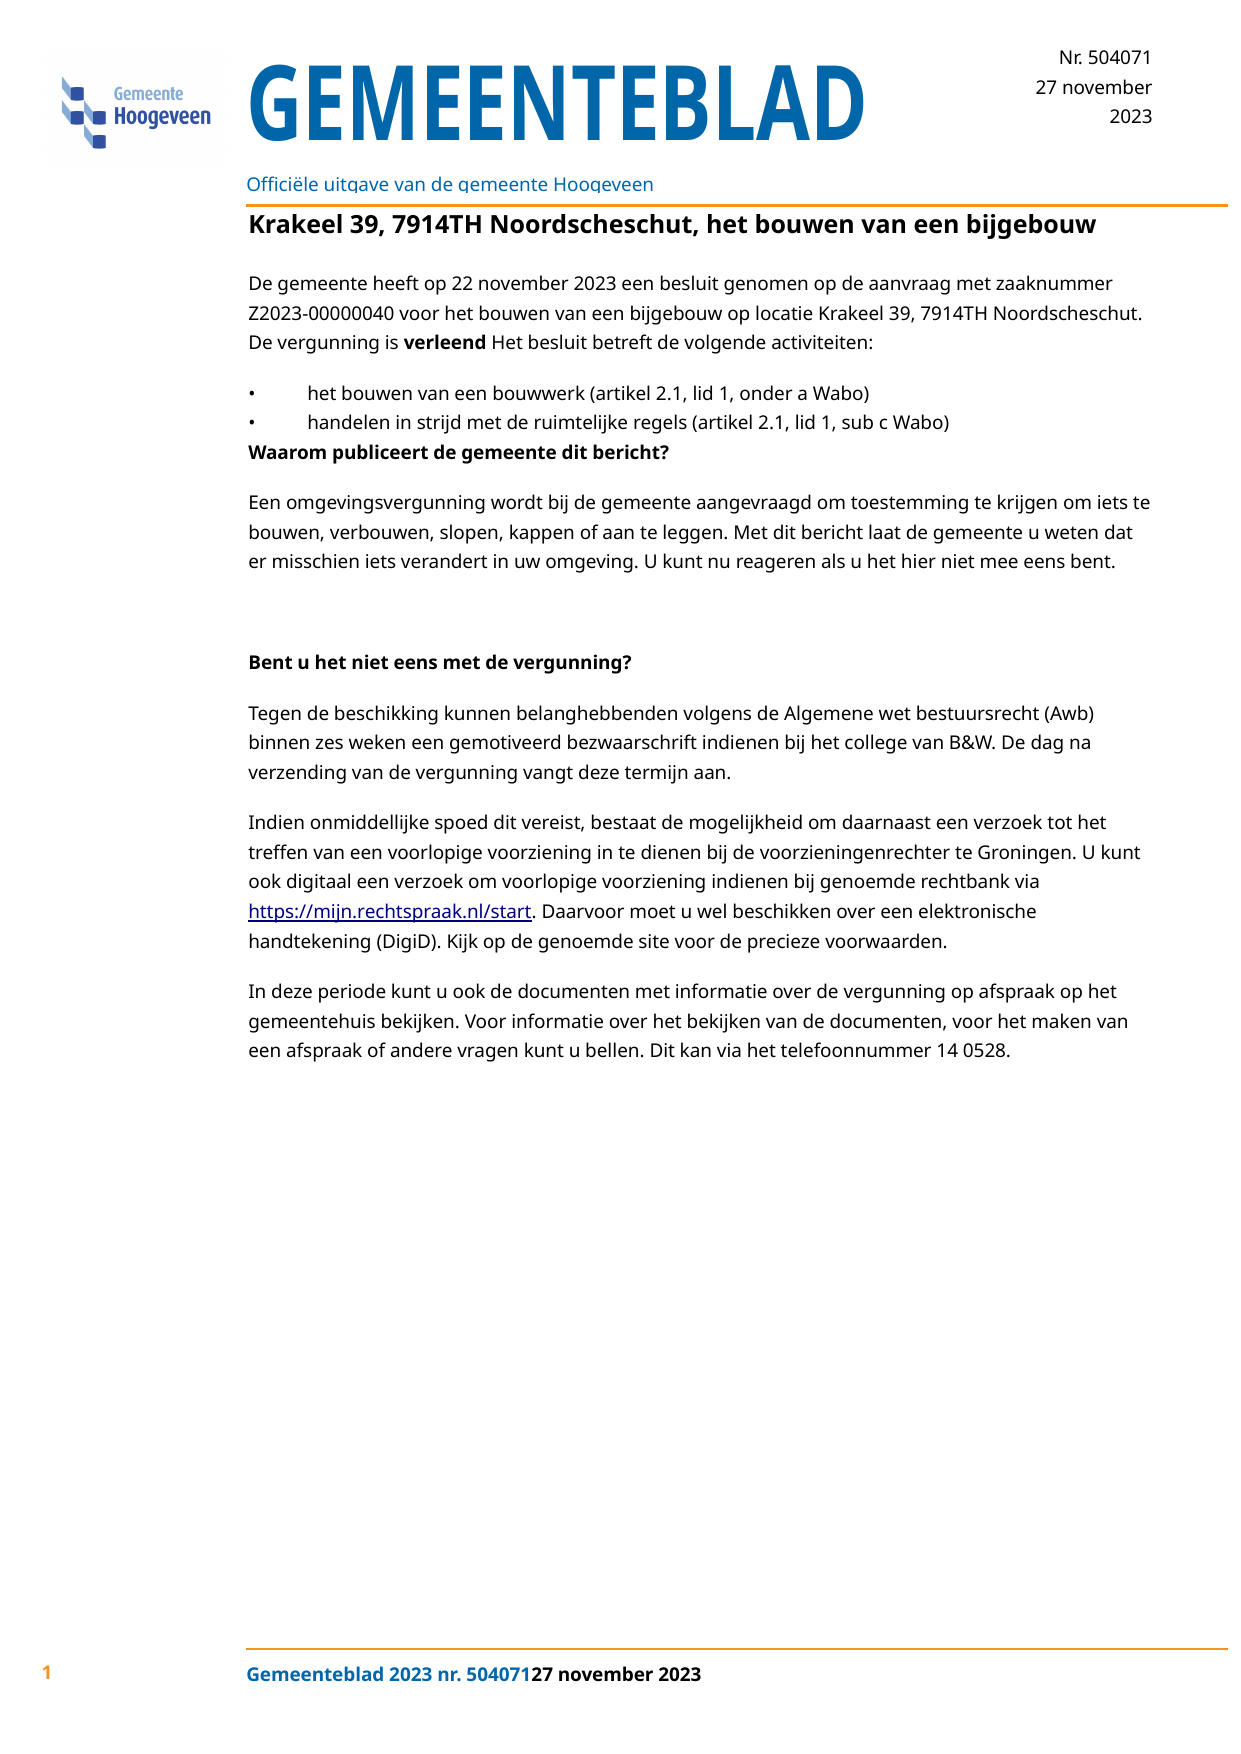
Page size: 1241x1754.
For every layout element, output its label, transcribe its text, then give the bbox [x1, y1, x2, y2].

text In deze periode kunt u ook de documenten met informatie over de vergunning op afspraak op het gemeentehuis bekijken. Voor informatie over het bekijken van de documenten, voor het maken van een afspraak of andere vragen kunt u bellen. Dit kan via het telefoonnummer 14 0528. [248, 978, 1152, 1063]
picture [41, 47, 231, 172]
list handelen in strijd met de ruimtelijke regels (artikel 2.1, lid 1, sub c Wabo) [248, 409, 1152, 435]
list het bouwen van een bouwwerk (artikel 2.1, lid 1, onder a Wabo) [248, 380, 1152, 406]
text Een omgevingsvergunning wordt bij de gemeente aangevraagd om toestemming te krijgen om iets te bouwen, verbouwen, slopen, kappen of aan te leggen. Met dit bericht laat de gemeente u weten dat er misschien iets verandert in uw omgeving. U kunt nu reageren als u het hier niet mee eens bent. [248, 489, 1152, 574]
text Waarom publiceert de gemeente dit bericht? [248, 439, 1152, 465]
text Tegen de beschikking kunnen belanghebbenden volgens de Algemene wet bestuursrecht (Awb) binnen zes weken een gemotiveerd bezwaarschrift indienen bij het college van B&W. De dag na verzending van de vergunning vangt deze termijn aan. [248, 700, 1152, 785]
text Indien onmiddellijke spoed dit vereist, bestaat de mogelijkheid om daarnaast een verzoek tot het treffen van een voorlopige voorziening in te dienen bij de voorzieningenrechter te Groningen. U kunt ook digitaal een verzoek om voorlopige voorziening indienen bij genoemde rechtbank via https://mijn.rechtspraak.nl/start. Daarvoor moet u wel beschikken over een elektronische handtekening (DigiD). Kijk op de genoemde site voor de precieze voorwaarden. [248, 809, 1152, 953]
text Bent u het niet eens met de vergunning? [248, 649, 1152, 675]
text Krakeel 39, 7914TH Noordscheschut, het bouwen van een bijgebouw [248, 207, 1152, 241]
text De gemeente heeft op 22 november 2023 een besluit genomen op de aanvraag met zaaknummer Z2023-00000040 voor het bouwen van een bijgebouw op locatie Krakeel 39, 7914TH Noordscheschut. De vergunning is verleend Het besluit betreft de volgende activiteiten: [248, 270, 1152, 355]
